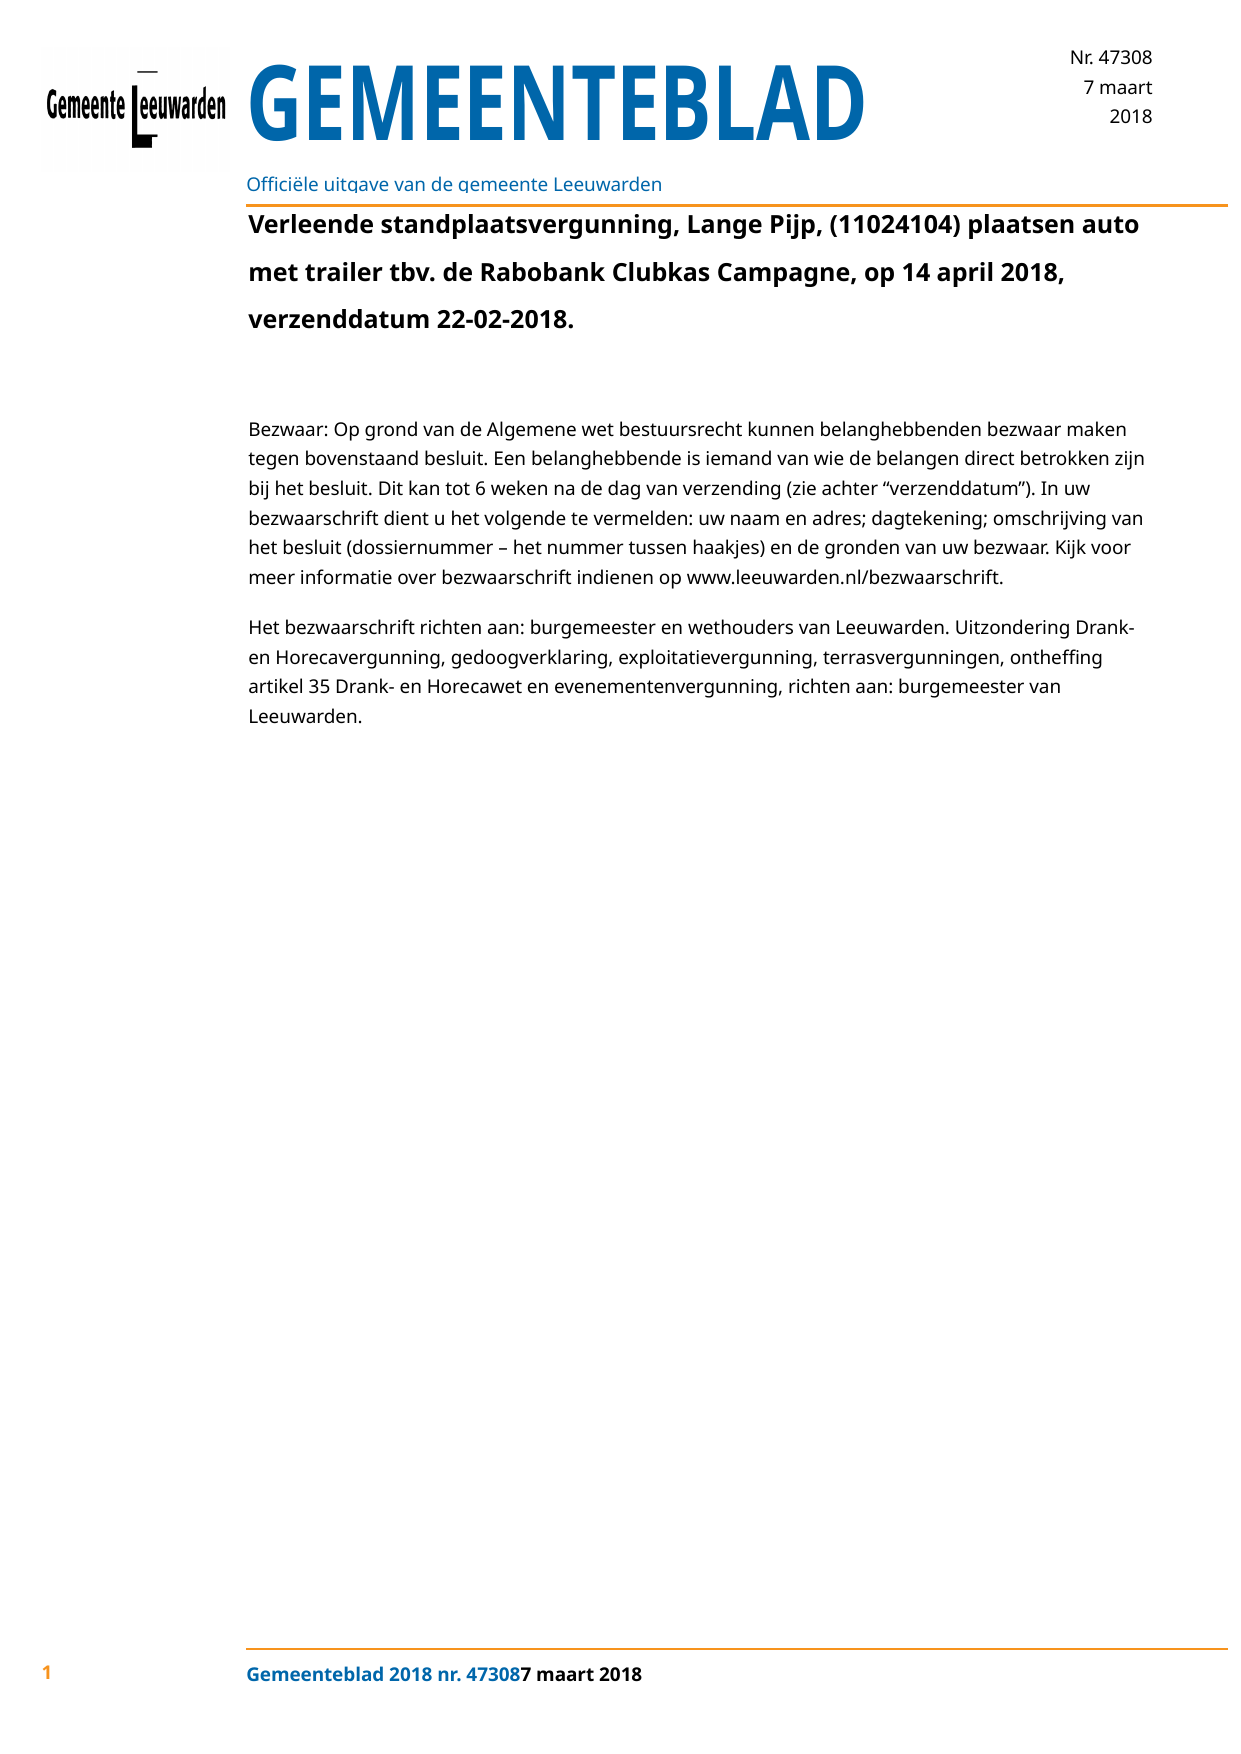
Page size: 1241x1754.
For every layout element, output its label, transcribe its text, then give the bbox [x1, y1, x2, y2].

text Bezwaar: Op grond van de Algemene wet bestuursrecht kunnen belanghebbenden bezwaar maken tegen bovenstaand besluit. Een belanghebbende is iemand van wie de belangen direct betrokken zijn bij het besluit. Dit kan tot 6 weken na de dag van verzending (zie achter “verzenddatum”). In uw bezwaarschrift dient u het volgende te vermelden: uw naam en adres; dagtekening; omschrijving van het besluit (dossiernummer – het nummer tussen haakjes) en de gronden van uw bezwaar. Kijk voor meer informatie over bezwaarschrift indienen op www.leeuwarden.nl/bezwaarschrift. [248, 416, 1152, 589]
picture [41, 47, 231, 172]
text Verleende standplaatsvergunning, Lange Pijp, (11024104) plaatsen auto met trailer tbv. de Rabobank Clubkas Campagne, op 14 april 2018, verzenddatum 22-02-2018. [248, 207, 1152, 336]
text Het bezwaarschrift richten aan: burgemeester en wethouders van Leeuwarden. Uitzondering Drank- en Horecavergunning, gedoogverklaring, exploitatievergunning, terrasvergunningen, ontheffing artikel 35 Drank- en Horecawet en evenementenvergunning, richten aan: burgemeester van Leeuwarden. [248, 614, 1152, 729]
